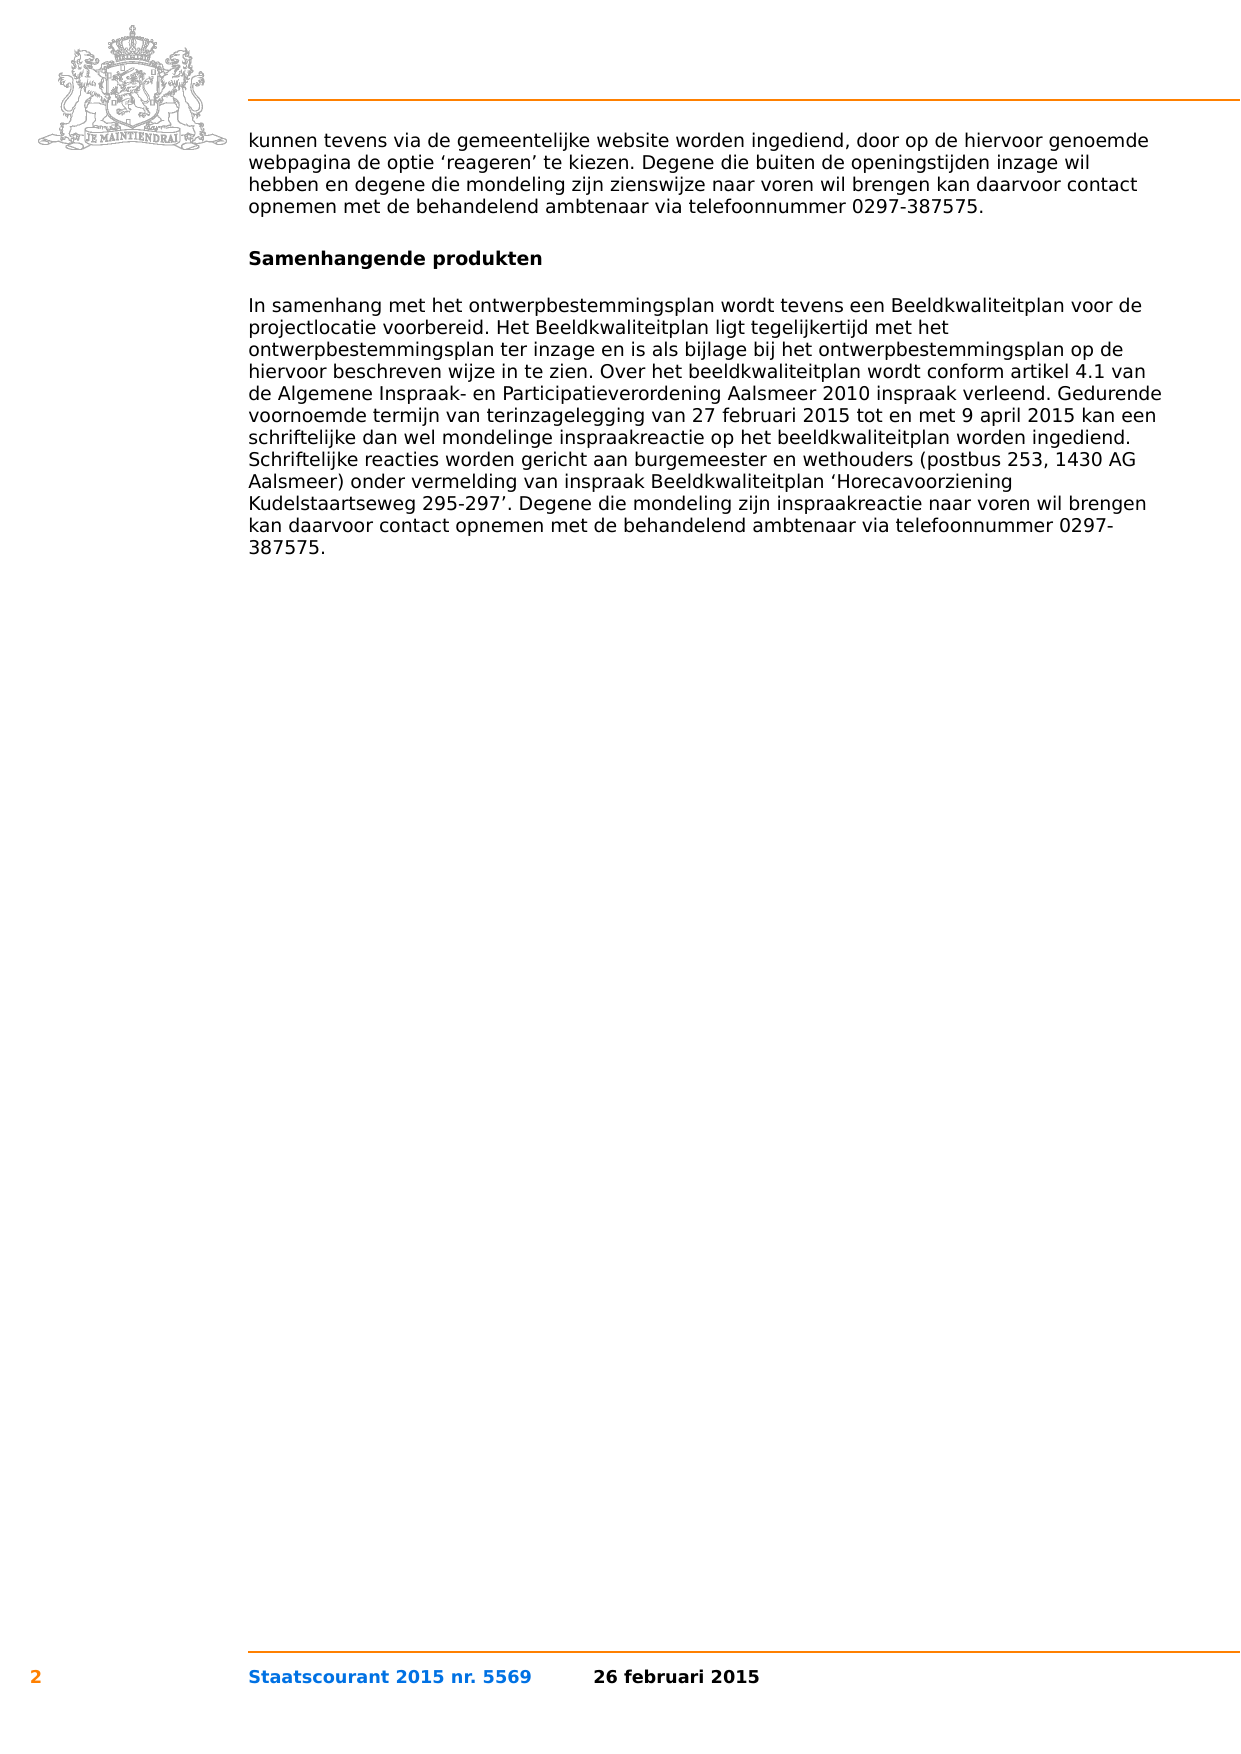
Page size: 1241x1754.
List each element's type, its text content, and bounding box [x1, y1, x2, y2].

text In samenhang met het ontwerpbestemmingsplan wordt tevens een Beeldkwaliteitplan voor de projectlocatie voorbereid. Het Beeldkwaliteitplan ligt tegelijkertijd met het ontwerpbestemmingsplan ter inzage en is als bijlage bij het ontwerpbestemmingsplan op de hiervoor beschreven wijze in te zien. Over het beeldkwaliteitplan wordt conform artikel 4.1 van de Algemene Inspraak- en Participatieverordening Aalsmeer 2010 inspraak verleend. Gedurende voornoemde termijn van terinzagelegging van 27 februari 2015 tot en met 9 april 2015 kan een schriftelijke dan wel mondelinge inspraakreactie op het beeldkwaliteitplan worden ingediend. [248, 295, 1163, 449]
picture [38, 25, 227, 150]
subtitle Samenhangende produkten [248, 248, 1163, 270]
text Schriftelijke reacties worden gericht aan burgemeester en wethouders (postbus 253, 1430 AG Aalsmeer) onder vermelding van inspraak Beeldkwaliteitplan ‘Horecavoorziening Kudelstaartseweg 295-297’. Degene die mondeling zijn inspraakreactie naar voren wil brengen kan daarvoor contact opnemen met de behandelend ambtenaar via telefoonnummer 0297-387575. [248, 449, 1163, 558]
text kunnen tevens via de gemeentelijke website worden ingediend, door op de hiervoor genoemde webpagina de optie ‘reageren’ te kiezen. Degene die buiten de openingstijden inzage wil hebben en degene die mondeling zijn zienswijze naar voren wil brengen kan daarvoor contact opnemen met de behandelend ambtenaar via telefoonnummer 0297-387575. [248, 130, 1163, 218]
